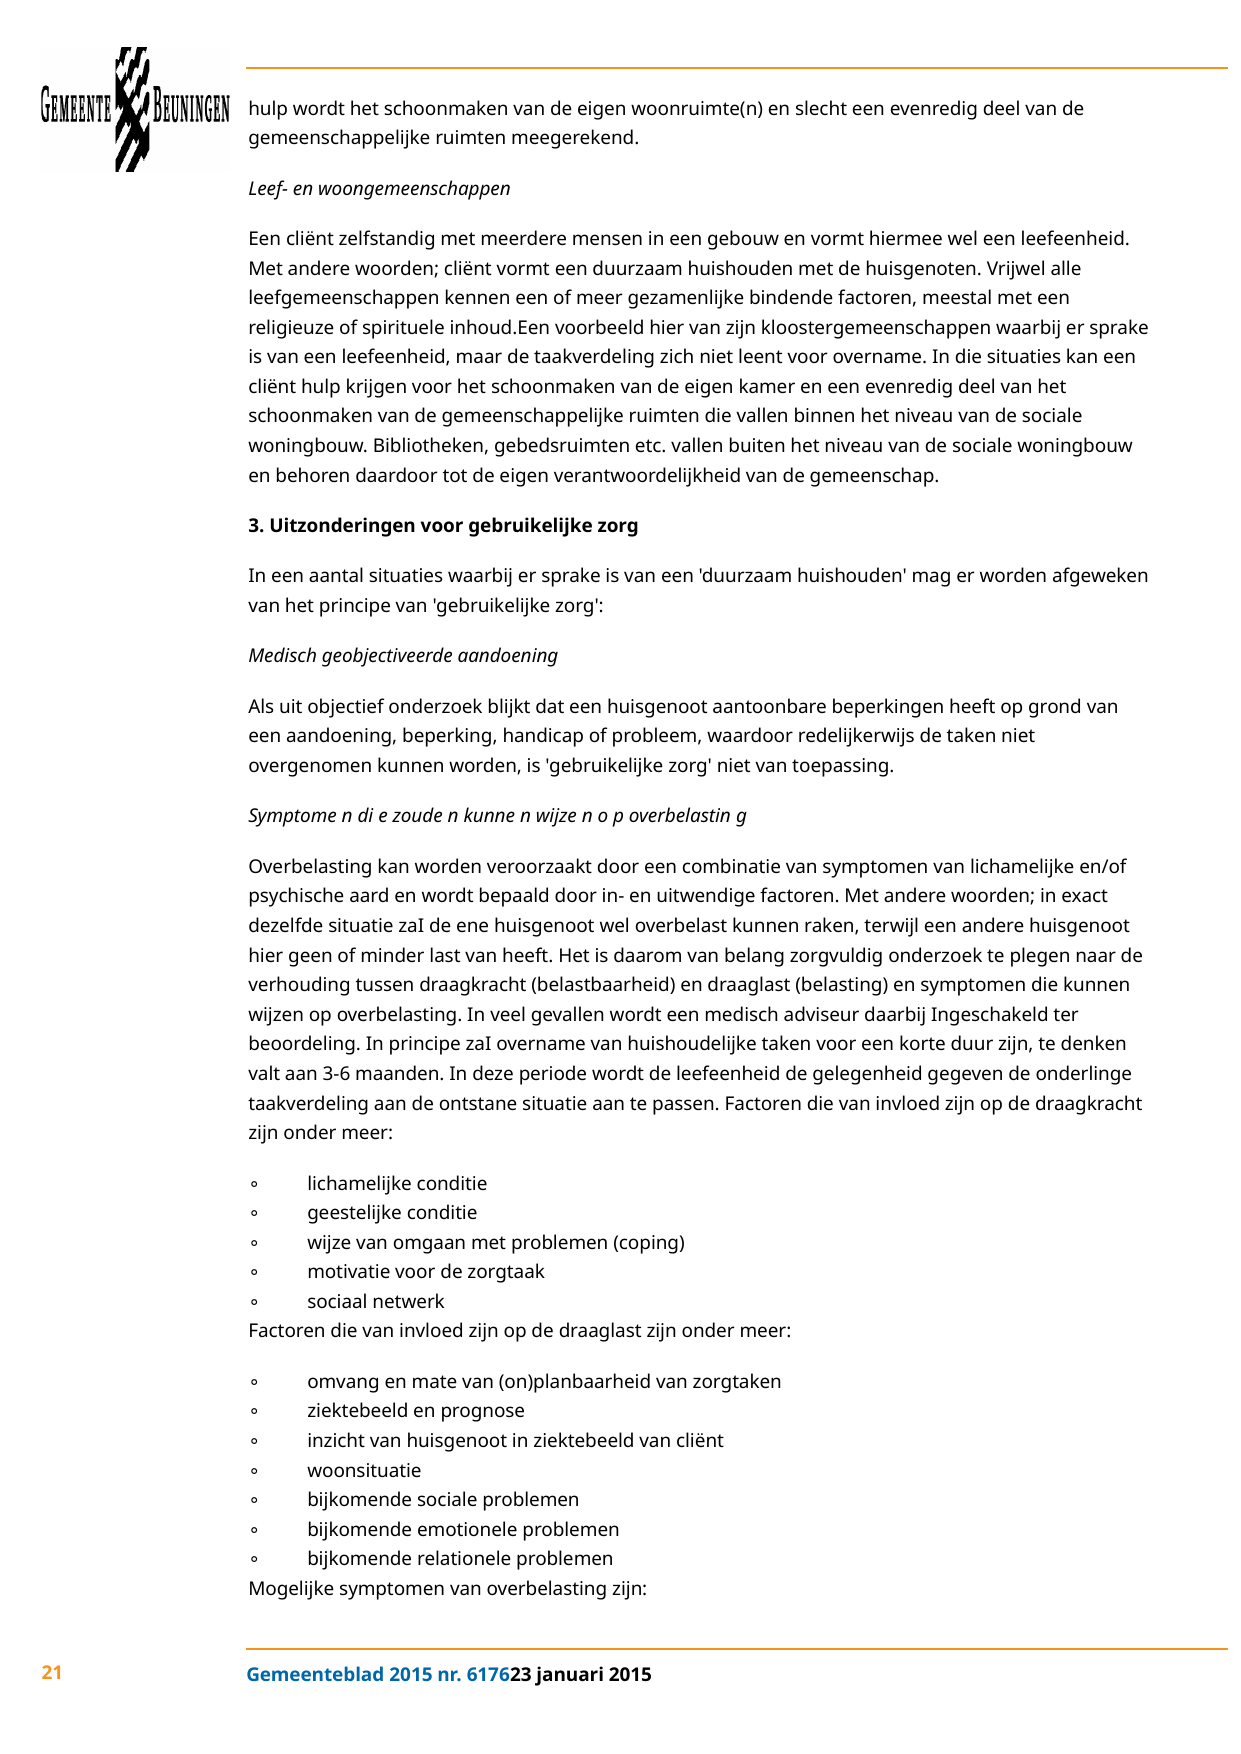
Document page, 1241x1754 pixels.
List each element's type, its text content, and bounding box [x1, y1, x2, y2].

text 3. Uitzonderingen voor gebruikelijke zorg [248, 512, 1152, 538]
list inzicht van huisgenoot in ziektebeeld van cliënt [248, 1427, 1152, 1453]
text Symptome n di e zoude n kunne n wijze n o p overbelastin g [248, 803, 1152, 828]
text In een aantal situaties waarbij er sprake is van een 'duurzaam huishouden' mag er worden afgeweken van het principe van 'gebruikelijke zorg': [248, 563, 1152, 618]
list wijze van omgaan met problemen (coping) [248, 1229, 1152, 1255]
text Overbelasting kan worden veroorzaakt door een combinatie van symptomen van lichamelijke en/of psychische aard en wordt bepaald door in- en uitwendige factoren. Met andere woorden; in exact dezelfde situatie zaI de ene huisgenoot wel overbelast kunnen raken, terwijl een andere huisgenoot hier geen of minder last van heeft. Het is daarom van belang zorgvuldig onderzoek te plegen naar de verhouding tussen draagkracht (belastbaarheid) en draaglast (belasting) en symptomen die kunnen wijzen op overbelasting. In veel gevallen wordt een medisch adviseur daarbij Ingeschakeld ter beoordeling. In principe zaI overname van huishoudelijke taken voor een korte duur zijn, te denken valt aan 3-6 maanden. In deze periode wordt de leefeenheid de gelegenheid gegeven de onderlinge taakverdeling aan de ontstane situatie aan te passen. Factoren die van invloed zijn op de draagkracht zijn onder meer: [248, 853, 1152, 1145]
list bijkomende relationele problemen [248, 1546, 1152, 1571]
text Leef- en woongemeenschappen [248, 175, 1152, 201]
text Een cliënt zelfstandig met meerdere mensen in een gebouw en vormt hiermee wel een leefeenheid. Met andere woorden; cliënt vormt een duurzaam huishouden met de huisgenoten. Vrijwel alle leefgemeenschappen kennen een of meer gezamenlijke bindende factoren, meestal met een religieuze of spirituele inhoud.Een voorbeeld hier van zijn kloostergemeenschappen waarbij er sprake is van een leefeenheid, maar de taakverdeling zich niet leent voor overname. In die situaties kan een cliënt hulp krijgen voor het schoonmaken van de eigen kamer en een evenredig deel van het schoonmaken van de gemeenschappelijke ruimten die vallen binnen het niveau van de sociale woningbouw. Bibliotheken, gebedsruimten etc. vallen buiten het niveau van de sociale woningbouw en behoren daardoor tot de eigen verantwoordelijkheid van de gemeenschap. [248, 225, 1152, 488]
picture [41, 47, 231, 172]
list omvang en mate van (on)planbaarheid van zorgtaken [248, 1368, 1152, 1394]
list motivatie voor de zorgtaak [248, 1258, 1152, 1284]
text hulp wordt het schoonmaken van de eigen woonruimte(n) en slecht een evenredig deel van de gemeenschappelijke ruimten meegerekend. [248, 95, 1152, 150]
list lichamelijke conditie [248, 1170, 1152, 1196]
list geestelijke conditie [248, 1199, 1152, 1225]
list bijkomende sociale problemen [248, 1486, 1152, 1512]
text Factoren die van invloed zijn op de draaglast zijn onder meer: [248, 1318, 1152, 1343]
text Mogelijke symptomen van overbelasting zijn: [248, 1575, 1152, 1601]
text Als uit objectief onderzoek blijkt dat een huisgenoot aantoonbare beperkingen heeft op grond van een aandoening, beperking, handicap of probleem, waardoor redelijkerwijs de taken niet overgenomen kunnen worden, is 'gebruikelijke zorg' niet van toepassing. [248, 693, 1152, 778]
list bijkomende emotionele problemen [248, 1516, 1152, 1542]
list woonsituatie [248, 1457, 1152, 1483]
list sociaal netwerk [248, 1288, 1152, 1314]
text Medisch geobjectiveerde aandoening [248, 643, 1152, 668]
list ziektebeeld en prognose [248, 1398, 1152, 1423]
